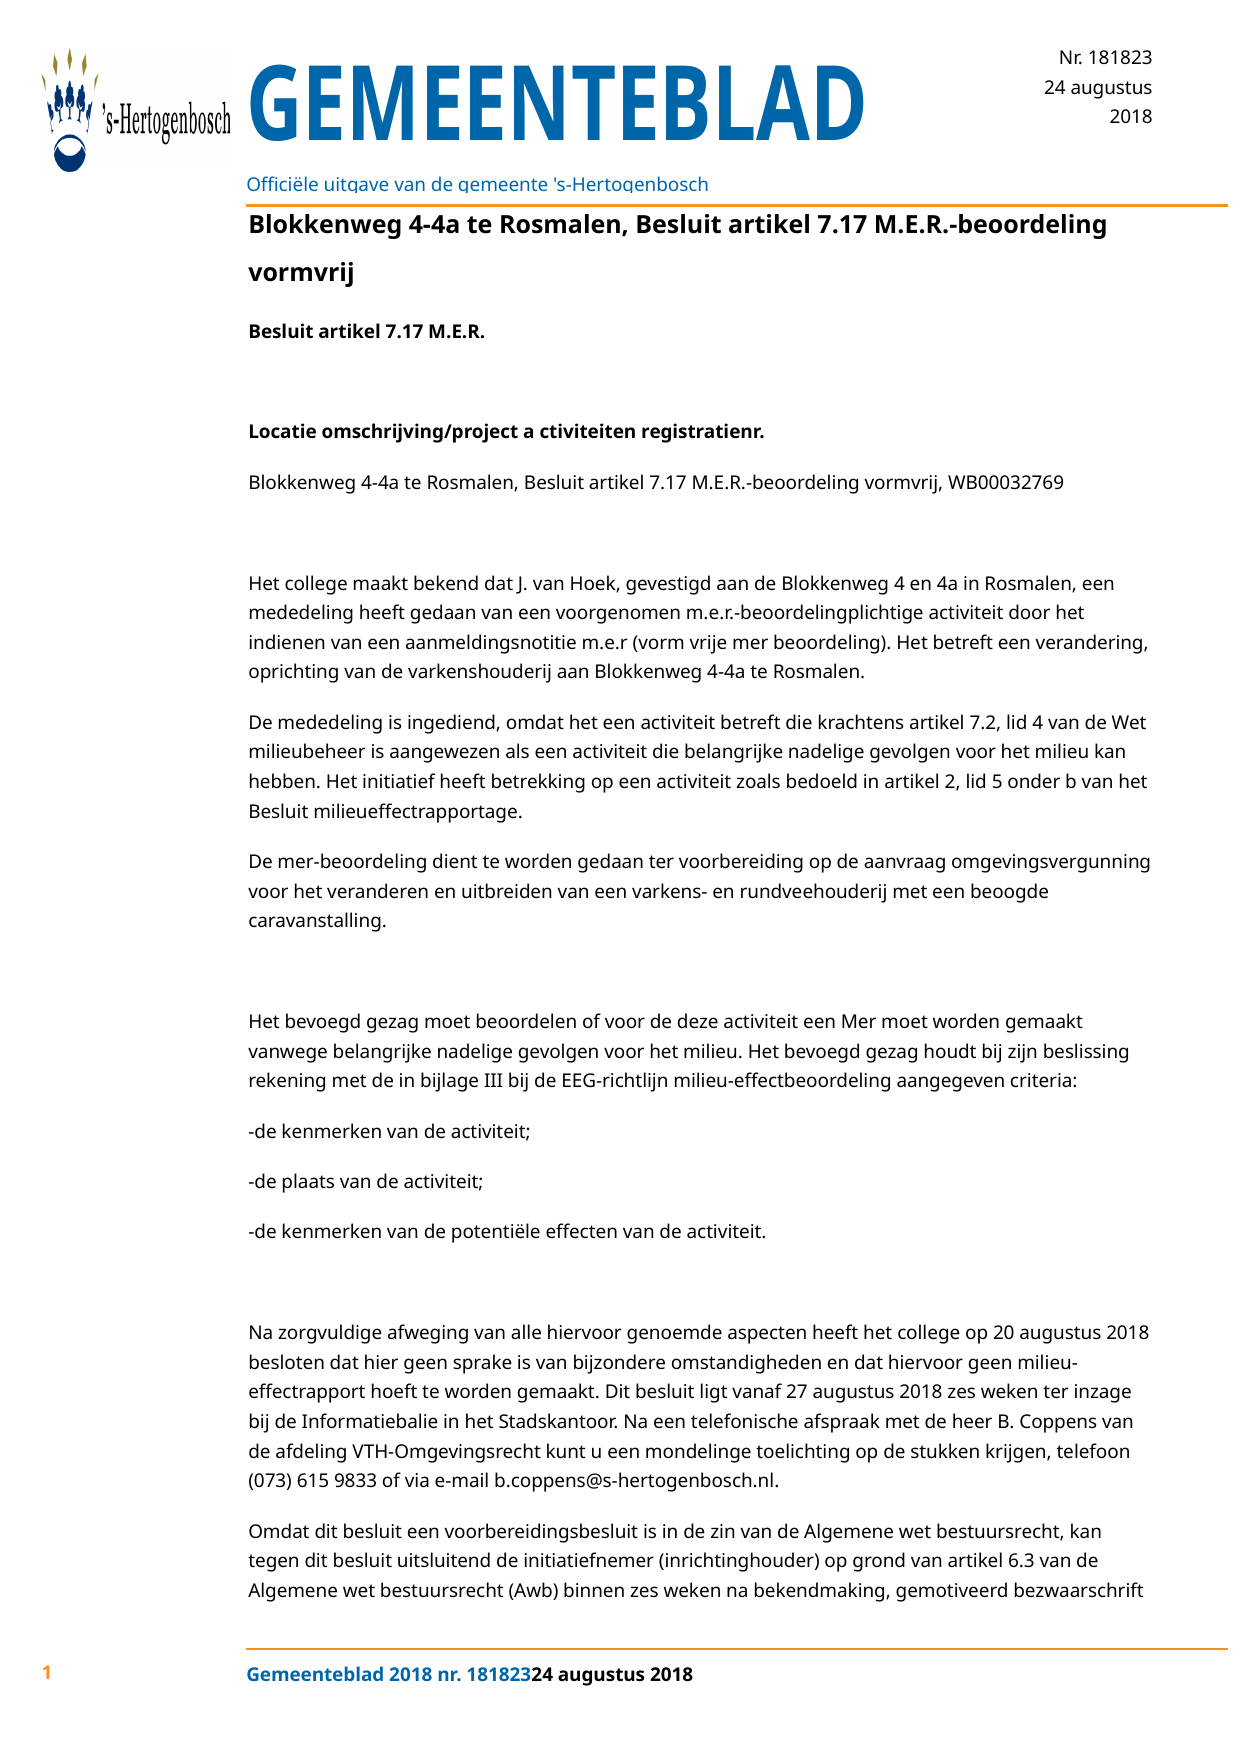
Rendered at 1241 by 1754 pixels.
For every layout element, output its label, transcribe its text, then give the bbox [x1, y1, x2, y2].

text -de kenmerken van de activiteit; [248, 1118, 1152, 1144]
text De mededeling is ingediend, omdat het een activiteit betreft die krachtens artikel 7.2, lid 4 van de Wet milieubeheer is aangewezen als een activiteit die belangrijke nadelige gevolgen voor het milieu kan hebben. Het initiatief heeft betrekking op een activiteit zoals bedoeld in artikel 2, lid 5 onder b van het Besluit milieueffectrapportage. [248, 709, 1152, 824]
text Omdat dit besluit een voorbereidingsbesluit is in de zin van de Algemene wet bestuursrecht, kan tegen dit besluit uitsluitend de initiatiefnemer (inrichtinghouder) op grond van artikel 6.3 van de Algemene wet bestuursrecht (Awb) binnen zes weken na bekendmaking, gemotiveerd bezwaarschrift [248, 1518, 1152, 1603]
text Locatie omschrijving/project a ctiviteiten registratienr. [248, 419, 1152, 444]
text Blokkenweg 4-4a te Rosmalen, Besluit artikel 7.17 M.E.R.-beoordeling vormvrij [248, 207, 1152, 288]
text -de plaats van de activiteit; [248, 1168, 1152, 1194]
text Besluit artikel 7.17 M.E.R. [248, 318, 1152, 344]
picture [41, 47, 231, 172]
text -de kenmerken van de potentiële effecten van de activiteit. [248, 1219, 1152, 1244]
text Het college maakt bekend dat J. van Hoek, gevestigd aan de Blokkenweg 4 en 4a in Rosmalen, een mededeling heeft gedaan van een voorgenomen m.e.r.-beoordelingplichtige activiteit door het indienen van een aanmeldingsnotitie m.e.r (vorm vrije mer beoordeling). Het betreft een verandering, oprichting van de varkenshouderij aan Blokkenweg 4-4a te Rosmalen. [248, 570, 1152, 684]
text Blokkenweg 4-4a te Rosmalen, Besluit artikel 7.17 M.E.R.-beoordeling vormvrij, WB00032769 [248, 469, 1152, 495]
text Het bevoegd gezag moet beoordelen of voor de deze activiteit een Mer moet worden gemaakt vanwege belangrijke nadelige gevolgen voor het milieu. Het bevoegd gezag houdt bij zijn beslissing rekening met de in bijlage III bij de EEG-richtlijn milieu-effectbeoordeling aangegeven criteria: [248, 1008, 1152, 1093]
text De mer-beoordeling dient te worden gedaan ter voorbereiding op de aanvraag omgevingsvergunning voor het veranderen en uitbreiden van een varkens- en rundveehouderij met een beoogde caravanstalling. [248, 848, 1152, 933]
text Na zorgvuldige afweging van alle hiervoor genoemde aspecten heeft het college op 20 augustus 2018 besloten dat hier geen sprake is van bijzondere omstandigheden en dat hiervoor geen milieu-effectrapport hoeft te worden gemaakt. Dit besluit ligt vanaf 27 augustus 2018 zes weken ter inzage bij de Informatiebalie in het Stadskantoor. Na een telefonische afspraak met de heer B. Coppens van de afdeling VTH-Omgevingsrecht kunt u een mondelinge toelichting op de stukken krijgen, telefoon (073) 615 9833 of via e-mail b.coppens@s-hertogenbosch.nl. [248, 1319, 1152, 1493]
